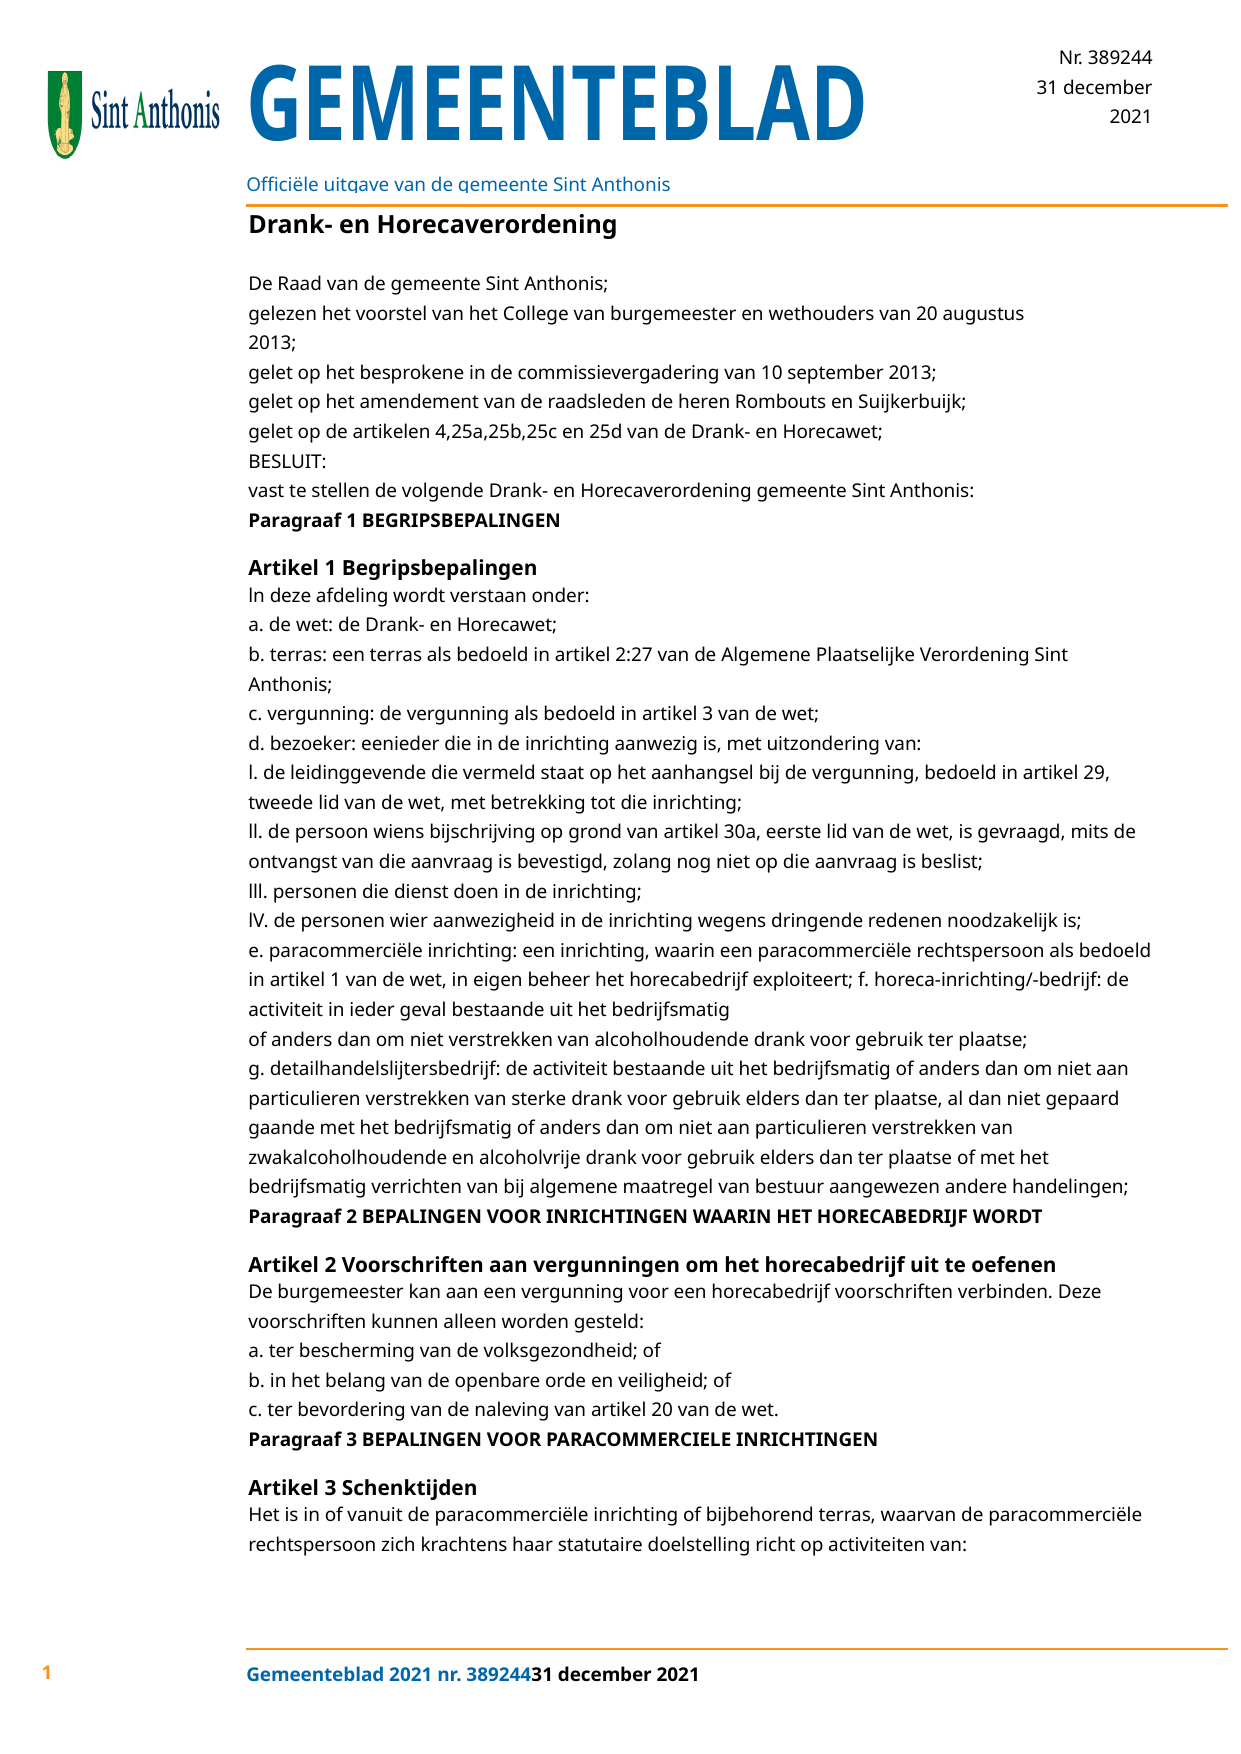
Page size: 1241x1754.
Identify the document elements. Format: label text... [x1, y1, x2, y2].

text b. in het belang van de openbare orde en veiligheid; of [248, 1367, 1152, 1393]
text a. ter bescherming van de volksgezondheid; of [248, 1337, 1152, 1363]
text gelet op het amendement van de raadsleden de heren Rombouts en Suijkerbuijk; [248, 389, 1152, 414]
text Paragraaf 1 BEGRIPSBEPALINGEN [248, 507, 1152, 533]
text c. vergunning: de vergunning als bedoeld in artikel 3 van de wet; [248, 700, 1152, 726]
text e. paracommerciële inrichting: een inrichting, waarin een paracommerciële rechtspersoon als bedoeld in artikel 1 van de wet, in eigen beheer het horecabedrijf exploiteert; f. horeca-inrichting/-bedrijf: de activiteit in ieder geval bestaande uit het bedrijfsmatig [248, 937, 1152, 1022]
text g. detailhandelslijtersbedrijf: de activiteit bestaande uit het bedrijfsmatig of anders dan om niet aan particulieren verstrekken van sterke drank voor gebruik elders dan ter plaatse, al dan niet gepaard gaande met het bedrijfsmatig of anders dan om niet aan particulieren verstrekken van zwakalcoholhoudende en alcoholvrije drank voor gebruik elders dan ter plaatse of met het bedrijfsmatig verrichten van bij algemene maatregel van bestuur aangewezen andere handelingen; [248, 1055, 1152, 1199]
text b. terras: een terras als bedoeld in artikel 2:27 van de Algemene Plaatselijke Verordening Sint Anthonis; [248, 641, 1152, 696]
text Paragraaf 2 BEPALINGEN VOOR INRICHTINGEN WAARIN HET HORECABEDRIJF WORDT [248, 1203, 1152, 1229]
text gelezen het voorstel van het College van burgemeester en wethouders van 20 augustus [248, 300, 1152, 326]
text Het is in of vanuit de paracommerciële inrichting of bijbehorend terras, waarvan de paracommerciële rechtspersoon zich krachtens haar statutaire doelstelling richt op activiteiten van: [248, 1501, 1152, 1556]
text gelet op de artikelen 4,25a,25b,25c en 25d van de Drank- en Horecawet; [248, 418, 1152, 444]
text Artikel 2 Voorschriften aan vergunningen om het horecabedrijf uit te oefenen [248, 1250, 1152, 1278]
picture [41, 47, 231, 172]
text lV. de personen wier aanwezigheid in de inrichting wegens dringende redenen noodzakelijk is; [248, 907, 1152, 933]
text Artikel 1 Begripsbepalingen [248, 553, 1152, 582]
text d. bezoeker: eenieder die in de inrichting aanwezig is, met uitzondering van: [248, 730, 1152, 756]
text Drank- en Horecaverordening [248, 207, 1152, 241]
text 2013; [248, 329, 1152, 355]
text BESLUIT: [248, 448, 1152, 473]
text De Raad van de gemeente Sint Anthonis; [248, 270, 1152, 296]
text of anders dan om niet verstrekken van alcoholhoudende drank voor gebruik ter plaatse; [248, 1026, 1152, 1051]
text lll. personen die dienst doen in de inrichting; [248, 878, 1152, 903]
text gelet op het besprokene in de commissievergadering van 10 september 2013; [248, 359, 1152, 385]
text l. de leidinggevende die vermeld staat op het aanhangsel bij de vergunning, bedoeld in artikel 29, tweede lid van de wet, met betrekking tot die inrichting; [248, 759, 1152, 815]
text vast te stellen de volgende Drank- en Horecaverordening gemeente Sint Anthonis: [248, 477, 1152, 503]
text De burgemeester kan aan een vergunning voor een horecabedrijf voorschriften verbinden. Deze voorschriften kunnen alleen worden gesteld: [248, 1278, 1152, 1333]
text ln deze afdeling wordt verstaan onder: [248, 582, 1152, 608]
text Artikel 3 Schenktijden [248, 1473, 1152, 1501]
text ll. de persoon wiens bijschrijving op grond van artikel 30a, eerste lid van de wet, is gevraagd, mits de ontvangst van die aanvraag is bevestigd, zolang nog niet op die aanvraag is beslist; [248, 819, 1152, 874]
text a. de wet: de Drank- en Horecawet; [248, 612, 1152, 637]
text c. ter bevordering van de naleving van artikel 20 van de wet. [248, 1397, 1152, 1422]
text Paragraaf 3 BEPALINGEN VOOR PARACOMMERCIELE INRICHTINGEN [248, 1426, 1152, 1452]
